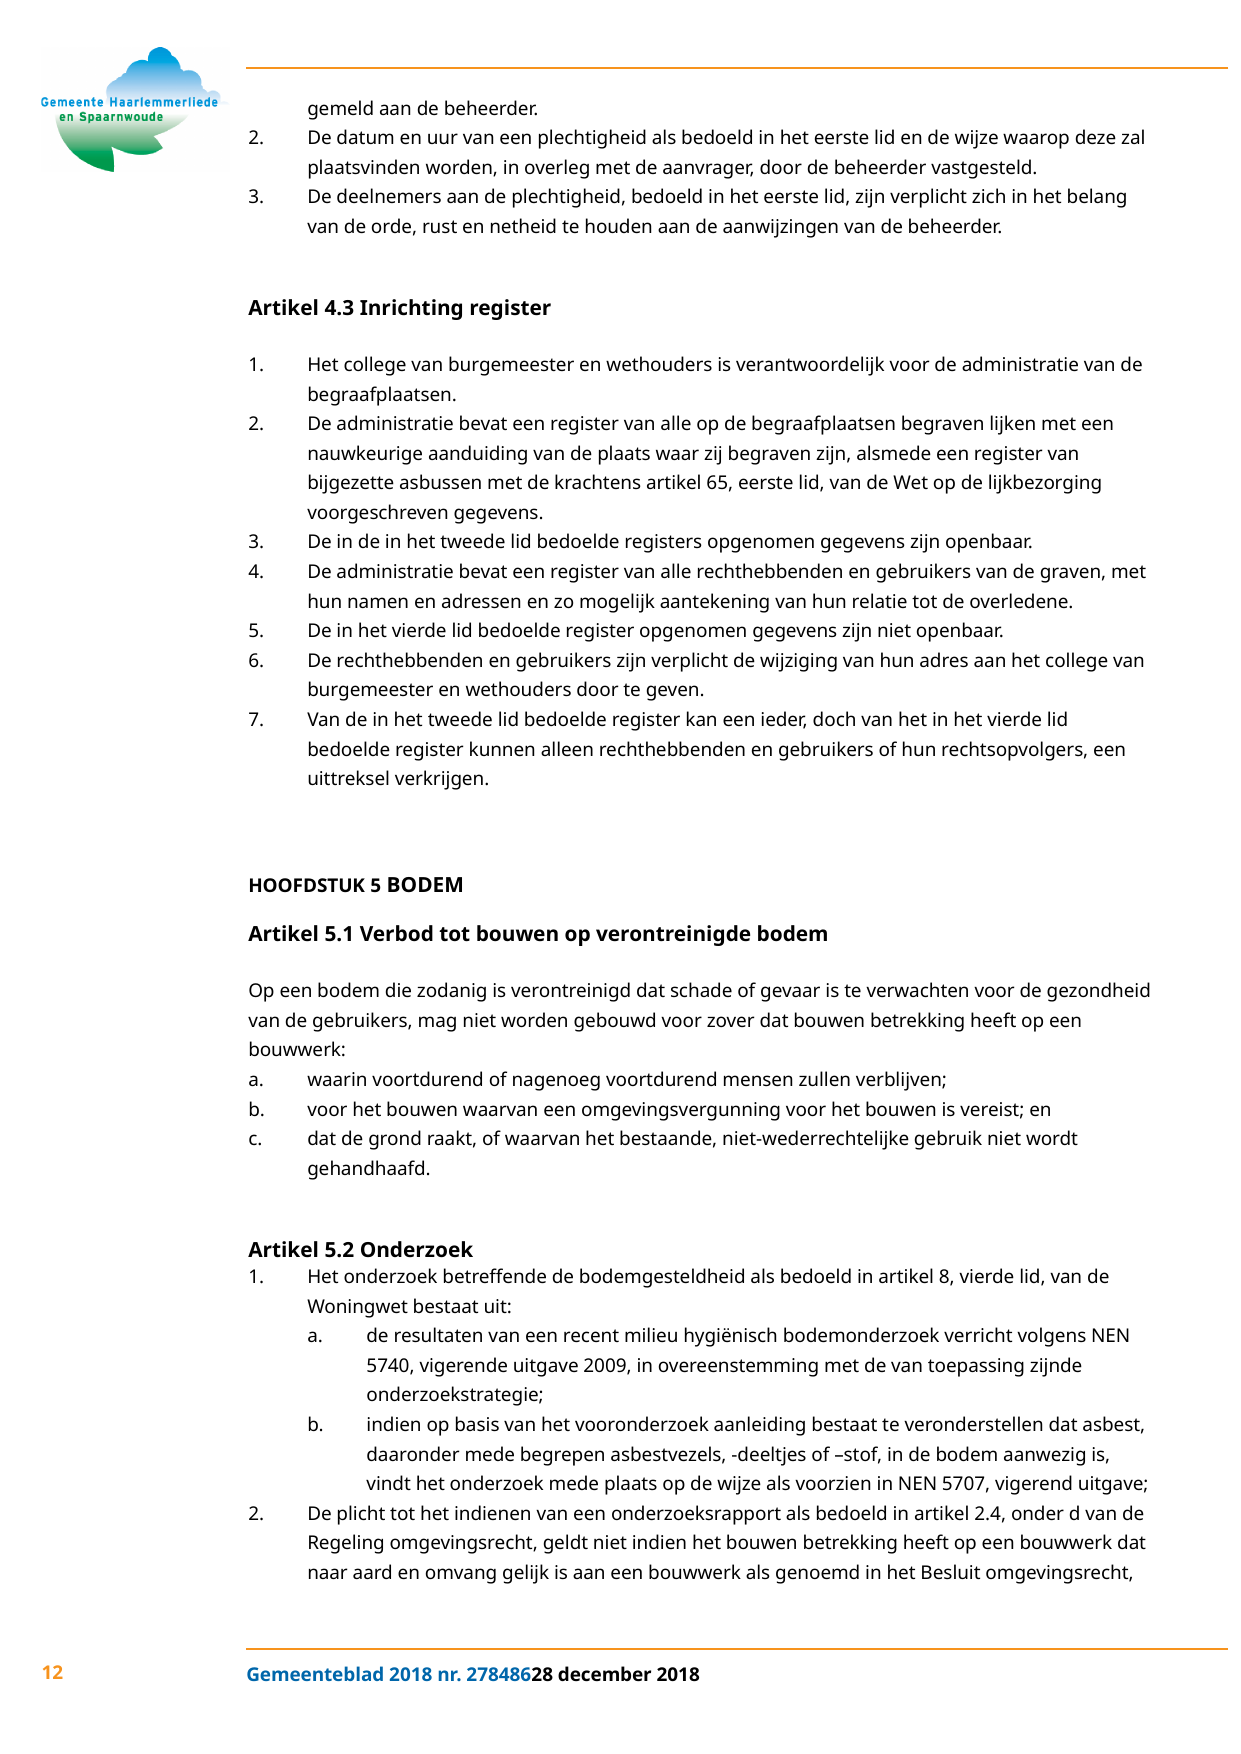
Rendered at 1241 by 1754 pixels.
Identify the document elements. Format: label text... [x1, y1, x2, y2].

text HOOFDSTUK 5 BODEM [248, 870, 1152, 898]
list waarin voortdurend of nagenoeg voortdurend mensen zullen verblijven; [248, 1066, 1152, 1092]
list De deelnemers aan de plechtigheid, bedoeld in het eerste lid, zijn verplicht zich in het belang van de orde, rust en netheid te houden aan de aanwijzingen van de beheerder. [248, 183, 1152, 239]
picture [41, 47, 231, 172]
list De in het vierde lid bedoelde register opgenomen gegevens zijn niet openbaar. [248, 617, 1152, 643]
list De plicht tot het indienen van een onderzoeksrapport als bedoeld in artikel 2.4, onder d van de Regeling omgevingsrecht, geldt niet indien het bouwen betrekking heeft op een bouwwerk dat naar aard en omvang gelijk is aan een bouwwerk als genoemd in het Besluit omgevingsrecht, [248, 1500, 1152, 1585]
text Artikel 5.2 Onderzoek [248, 1235, 1152, 1263]
list gemeld aan de beheerder. [248, 95, 1152, 121]
list De in de in het tweede lid bedoelde registers opgenomen gegevens zijn openbaar. [248, 529, 1152, 554]
list De administratie bevat een register van alle op de begraafplaatsen begraven lijken met een nauwkeurige aanduiding van de plaats waar zij begraven zijn, alsmede een register van bijgezette asbussen met de krachtens artikel 65, eerste lid, van de Wet op de lijkbezorging voorgeschreven gegevens. [248, 410, 1152, 525]
list De administratie bevat een register van alle rechthebbenden en gebruikers van de graven, met hun namen en adressen en zo mogelijk aantekening van hun relatie tot de overledene. [248, 558, 1152, 613]
list Het onderzoek betreffende de bodemgesteldheid als bedoeld in artikel 8, vierde lid, van de Woningwet bestaat uit: [248, 1263, 1152, 1319]
list indien op basis van het vooronderzoek aanleiding bestaat te veronderstellen dat asbest, daaronder mede begrepen asbestvezels, -deeltjes of –stof, in de bodem aanwezig is, vindt het onderzoek mede plaats op de wijze als voorzien in NEN 5707, vigerend uitgave; [307, 1411, 1152, 1496]
list de resultaten van een recent milieu hygiënisch bodemonderzoek verricht volgens NEN 5740, vigerende uitgave 2009, in overeenstemming met de van toepassing zijnde onderzoekstrategie; [307, 1322, 1152, 1407]
text Artikel 5.1 Verbod tot bouwen op verontreinigde bodem [248, 919, 1152, 948]
list dat de grond raakt, of waarvan het bestaande, niet-wederrechtelijke gebruik niet wordt gehandhaafd. [248, 1125, 1152, 1181]
list Het college van burgemeester en wethouders is verantwoordelijk voor de administratie van de begraafplaatsen. [248, 351, 1152, 406]
text Artikel 4.3 Inrichting register [248, 293, 1152, 322]
text Op een bodem die zodanig is verontreinigd dat schade of gevaar is te verwachten voor de gezondheid van de gebruikers, mag niet worden gebouwd voor zover dat bouwen betrekking heeft op een bouwwerk: [248, 977, 1152, 1062]
list De datum en uur van een plechtigheid als bedoeld in het eerste lid en de wijze waarop deze zal plaatsvinden worden, in overleg met de aanvrager, door de beheerder vastgesteld. [248, 124, 1152, 180]
list Van de in het tweede lid bedoelde register kan een ieder, doch van het in het vierde lid bedoelde register kunnen alleen rechthebbenden en gebruikers of hun rechtsopvolgers, een uittreksel verkrijgen. [248, 706, 1152, 791]
list De rechthebbenden en gebruikers zijn verplicht de wijziging van hun adres aan het college van burgemeester en wethouders door te geven. [248, 647, 1152, 702]
list voor het bouwen waarvan een omgevingsvergunning voor het bouwen is vereist; en [248, 1096, 1152, 1121]
